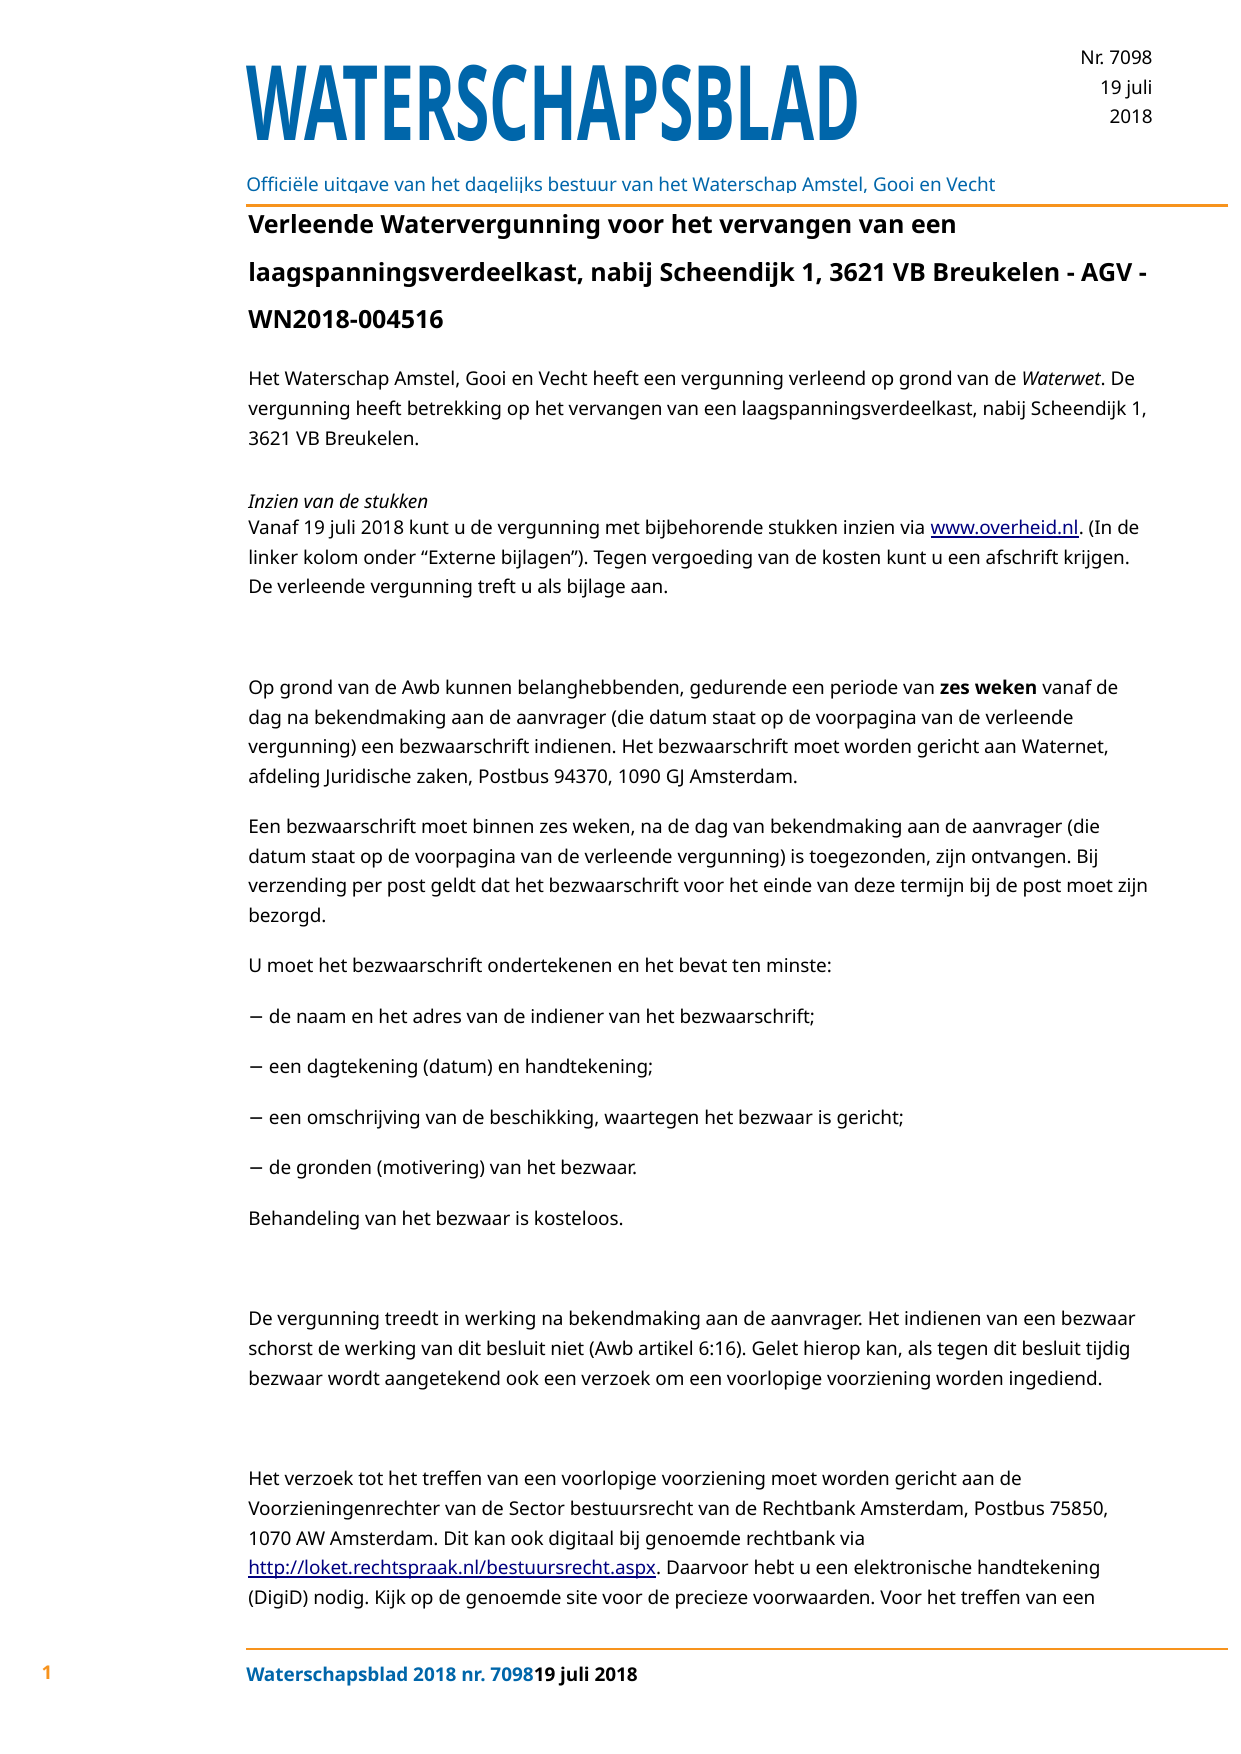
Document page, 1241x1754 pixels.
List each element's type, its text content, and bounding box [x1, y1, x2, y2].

text De vergunning treedt in werking na bekendmaking aan de aanvrager. Het indienen van een bezwaar schorst de werking van dit besluit niet (Awb artikel 6:16). Gelet hierop kan, als tegen dit besluit tijdig bezwaar wordt aangetekend ook een verzoek om een voorlopige voorziening worden ingediend. [248, 1306, 1152, 1391]
text − de naam en het adres van de indiener van het bezwaarschrift; [248, 1003, 1152, 1029]
text Een bezwaarschrift moet binnen zes weken, na de dag van bekendmaking aan de aanvrager (die datum staat op de voorpagina van de verleende vergunning) is toegezonden, zijn ontvangen. Bij verzending per post geldt dat het bezwaarschrift voor het einde van deze termijn bij de post moet zijn bezorgd. [248, 813, 1152, 928]
picture [41, 47, 231, 172]
text Vanaf 19 juli 2018 kunt u de vergunning met bijbehorende stukken inzien via www.overheid.nl. (In de linker kolom onder “Externe bijlagen”). Tegen vergoeding van de kosten kunt u een afschrift krijgen. De verleende vergunning treft u als bijlage aan. [248, 514, 1152, 599]
text Inzien van de stukken [248, 489, 1152, 514]
text U moet het bezwaarschrift ondertekenen en het bevat ten minste: [248, 953, 1152, 978]
text Het Waterschap Amstel, Gooi en Vecht heeft een vergunning verleend op grond van de Waterwet. De vergunning heeft betrekking op het vervangen van een laagspanningsverdeelkast, nabij Scheendijk 1, 3621 VB Breukelen. [248, 366, 1152, 450]
text − een dagtekening (datum) en handtekening; [248, 1053, 1152, 1079]
text Behandeling van het bezwaar is kosteloos. [248, 1205, 1152, 1231]
text Op grond van de Awb kunnen belanghebbenden, gedurende een periode van zes weken vanaf de dag na bekendmaking aan de aanvrager (die datum staat op de voorpagina van de verleende vergunning) een bezwaarschrift indienen. Het bezwaarschrift moet worden gericht aan Waternet, afdeling Juridische zaken, Postbus 94370, 1090 GJ Amsterdam. [248, 674, 1152, 789]
text Verleende Watervergunning voor het vervangen van een laagspanningsverdeelkast, nabij Scheendijk 1, 3621 VB Breukelen - AGV - WN2018-004516 [248, 207, 1152, 336]
text Het verzoek tot het treffen van een voorlopige voorziening moet worden gericht aan de Voorzieningenrechter van de Sector bestuursrecht van de Rechtbank Amsterdam, Postbus 75850, 1070 AW Amsterdam. Dit kan ook digitaal bij genoemde rechtbank via http://loket.rechtspraak.nl/bestuursrecht.aspx. Daarvoor hebt u een elektronische handtekening (DigiD) nodig. Kijk op de genoemde site voor de precieze voorwaarden. Voor het treffen van een [248, 1466, 1152, 1610]
text − de gronden (motivering) van het bezwaar. [248, 1154, 1152, 1180]
text − een omschrijving van de beschikking, waartegen het bezwaar is gericht; [248, 1104, 1152, 1130]
